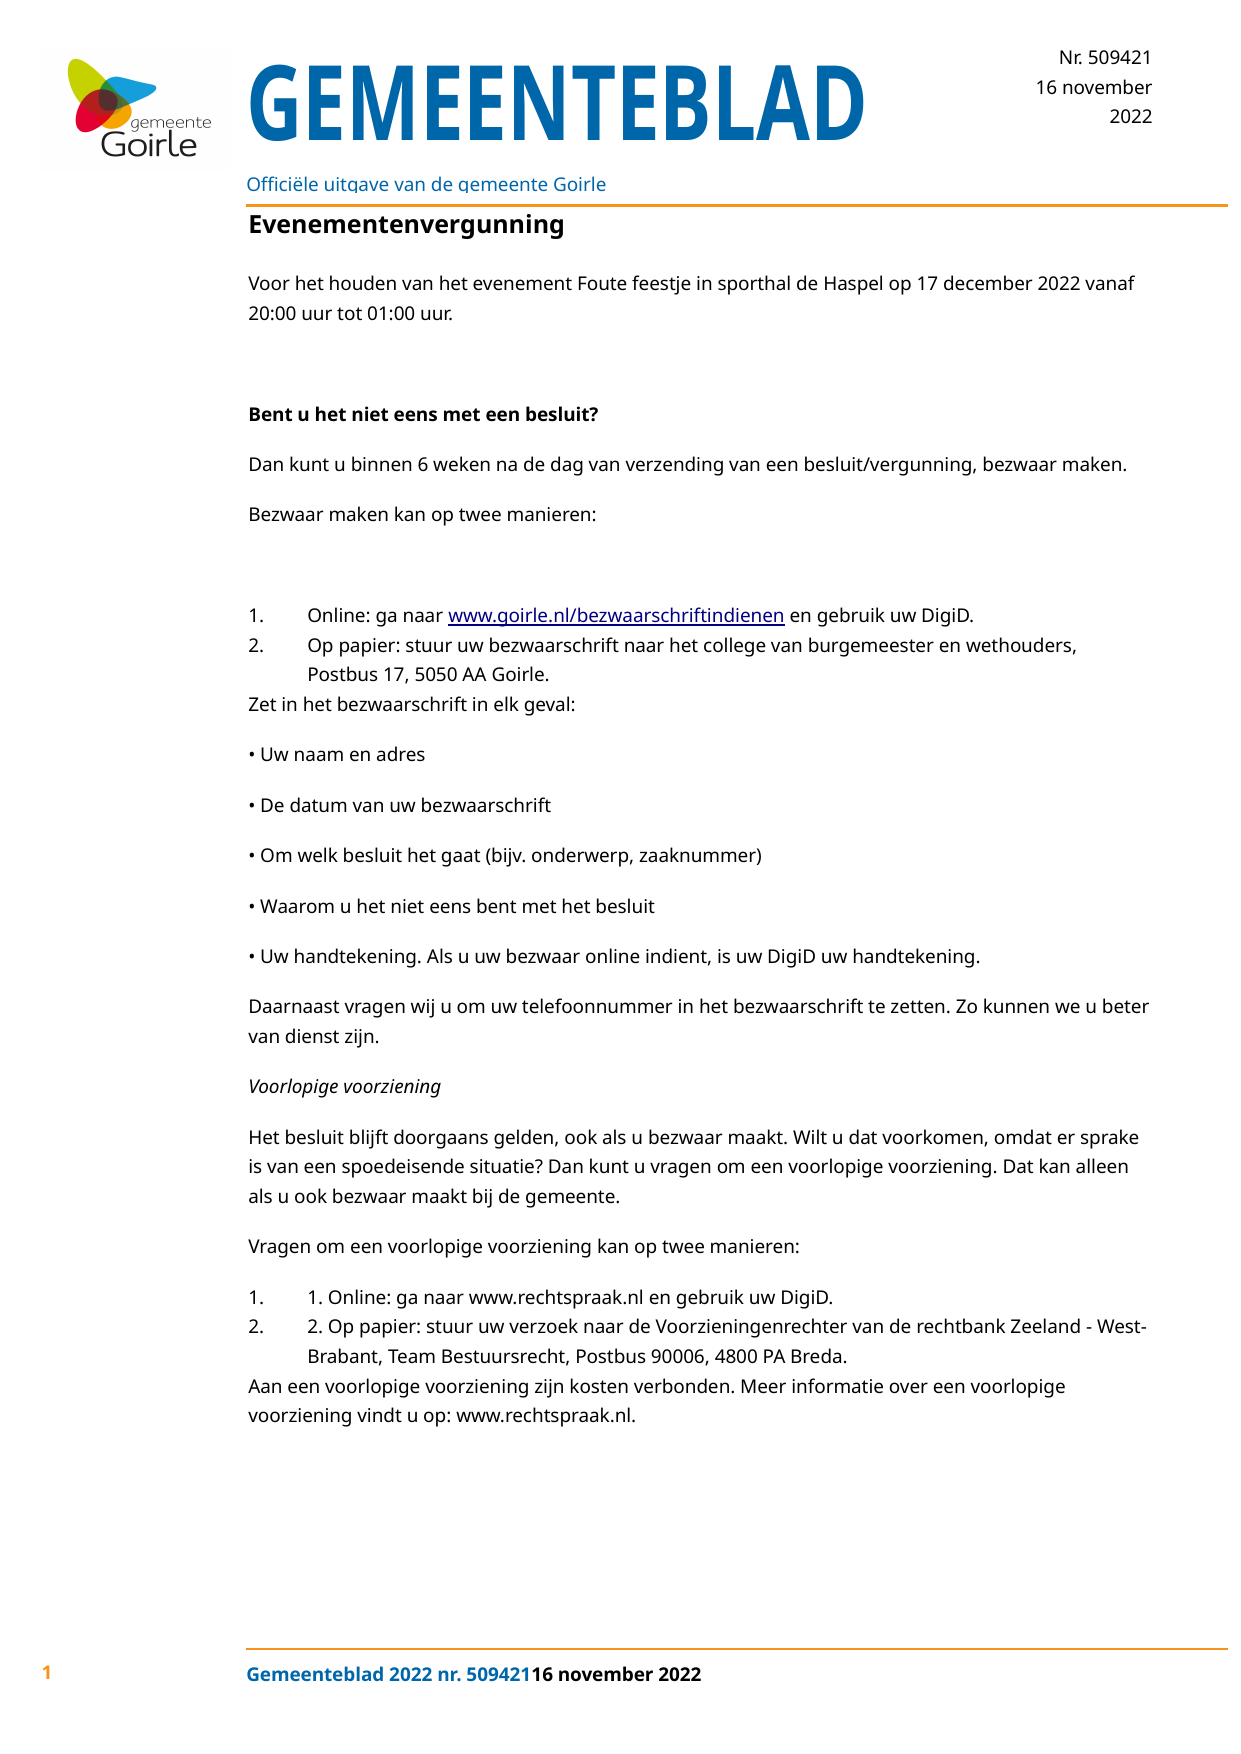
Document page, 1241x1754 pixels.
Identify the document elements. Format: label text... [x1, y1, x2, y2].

text • Uw handtekening. Als u uw bezwaar online indient, is uw DigiD uw handtekening. [248, 943, 1152, 969]
text Het besluit blijft doorgaans gelden, ook als u bezwaar maakt. Wilt u dat voorkomen, omdat er sprake is van een spoedeisende situatie? Dan kunt u vragen om een voorlopige voorziening. Dat kan alleen als u ook bezwaar maakt bij de gemeente. [248, 1124, 1152, 1209]
list 1. Online: ga naar www.rechtspraak.nl en gebruik uw DigiD. [248, 1284, 1152, 1310]
text Vragen om een voorlopige voorziening kan op twee manieren: [248, 1234, 1152, 1259]
text Voor het houden van het evenement Foute feestje in sporthal de Haspel op 17 december 2022 vanaf 20:00 uur tot 01:00 uur. [248, 270, 1152, 326]
text Aan een voorlopige voorziening zijn kosten verbonden. Meer informatie over een voorlopige voorziening vindt u op: www.rechtspraak.nl. [248, 1373, 1152, 1428]
text • Om welk besluit het gaat (bijv. onderwerp, zaaknummer) [248, 842, 1152, 868]
text Bezwaar maken kan op twee manieren: [248, 502, 1152, 527]
list Online: ga naar www.goirle.nl/bezwaarschriftindienen en gebruik uw DigiD. [248, 602, 1152, 628]
text Evenementenvergunning [248, 207, 1152, 241]
text Daarnaast vragen wij u om uw telefoonnummer in het bezwaarschrift te zetten. Zo kunnen we u beter van dienst zijn. [248, 994, 1152, 1049]
list 2. Op papier: stuur uw verzoek naar de Voorzieningenrechter van de rechtbank Zeeland - West-Brabant, Team Bestuursrecht, Postbus 90006, 4800 PA Breda. [248, 1314, 1152, 1369]
text Zet in het bezwaarschrift in elk geval: [248, 691, 1152, 717]
list Op papier: stuur uw bezwaarschrift naar het college van burgemeester en wethouders, Postbus 17, 5050 AA Goirle. [248, 632, 1152, 687]
text • Uw naam en adres [248, 742, 1152, 767]
text • Waarom u het niet eens bent met het besluit [248, 893, 1152, 918]
text Voorlopige voorziening [248, 1074, 1152, 1099]
text • De datum van uw bezwaarschrift [248, 792, 1152, 818]
text Dan kunt u binnen 6 weken na de dag van verzending van een besluit/vergunning, bezwaar maken. [248, 451, 1152, 477]
text Bent u het niet eens met een besluit? [248, 401, 1152, 426]
picture [41, 47, 231, 172]
